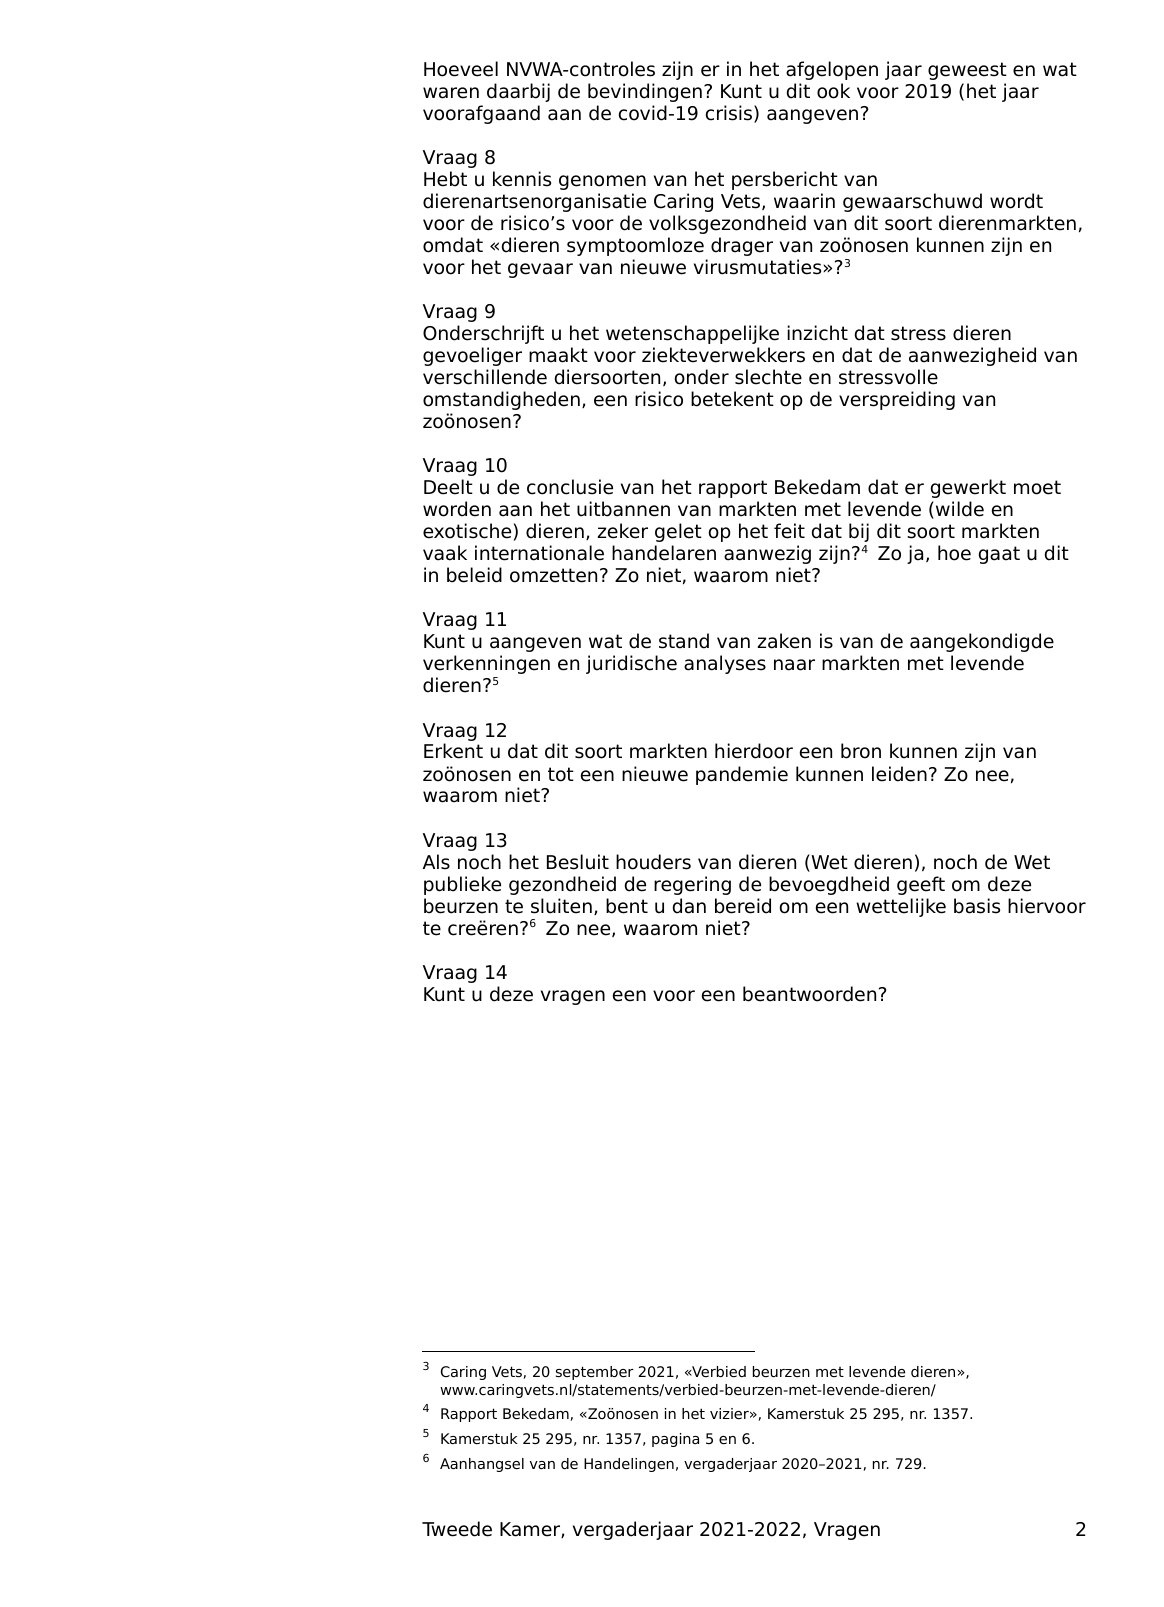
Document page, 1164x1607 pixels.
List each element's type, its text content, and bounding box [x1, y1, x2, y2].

text Kunt u aangeven wat de stand van zaken is van de aangekondigde verkenningen en juridische analyses naar markten met levende dieren? [422, 631, 1087, 697]
text Hoeveel NVWA-controles zijn er in het afgelopen jaar geweest en wat waren daarbij de bevindingen? Kunt u dit ook voor 2019 (het jaar voorafgaand aan de covid-19 crisis) aangeven? [422, 59, 1087, 125]
text Vraag 14 [422, 962, 1087, 984]
text Vraag 12 [422, 719, 1087, 741]
text Vraag 9 [422, 301, 1087, 323]
text Kamerstuk 25 295, nr. 1357, pagina 5 en 6. [422, 1427, 1087, 1449]
text Rapport Bekedam, «Zoönosen in het vizier», Kamerstuk 25 295, nr. 1357. [422, 1402, 1087, 1424]
text Kunt u deze vragen een voor een beantwoorden? [422, 984, 1087, 1006]
text Vraag 10 [422, 455, 1087, 477]
text Hebt u kennis genomen van het persbericht van dierenartsenorganisatie Caring Vets, waarin gewaarschuwd wordt voor de risico’s voor de volksgezondheid van dit soort dierenmarkten, omdat «dieren symptoomloze drager van zoönosen kunnen zijn en voor het gevaar van nieuwe virusmutaties»? [422, 169, 1087, 279]
text Erkent u dat dit soort markten hierdoor een bron kunnen zijn van zoönosen en tot een nieuwe pandemie kunnen leiden? Zo nee, waarom niet? [422, 741, 1087, 807]
text Deelt u de conclusie van het rapport Bekedam dat er gewerkt moet worden aan het uitbannen van markten met levende (wilde en exotische) dieren, zeker gelet op het feit dat bij dit soort markten vaak internationale handelaren aanwezig zijn? Zo ja, hoe gaat u dit in beleid omzetten? Zo niet, waarom niet? [422, 477, 1087, 587]
text Vraag 8 [422, 147, 1087, 169]
text Aanhangsel van de Handelingen, vergaderjaar 2020–2021, nr. 729. [422, 1452, 1087, 1474]
text Als noch het Besluit houders van dieren (Wet dieren), noch de Wet publieke gezondheid de regering de bevoegdheid geeft om deze beurzen te sluiten, bent u dan bereid om een wettelijke basis hiervoor te creëren? Zo nee, waarom niet? [422, 852, 1087, 939]
text Vraag 13 [422, 829, 1087, 852]
text Caring Vets, 20 september 2021, «Verbied beurzen met levende dieren», www.caringvets.nl/statements/verbied-beurzen-met-levende-dieren/ [422, 1360, 1087, 1399]
text Vraag 11 [422, 609, 1087, 631]
text Onderschrijft u het wetenschappelijke inzicht dat stress dieren gevoeliger maakt voor ziekteverwekkers en dat de aanwezigheid van verschillende diersoorten, onder slechte en stressvolle omstandigheden, een risico betekent op de verspreiding van zoönosen? [422, 323, 1087, 433]
